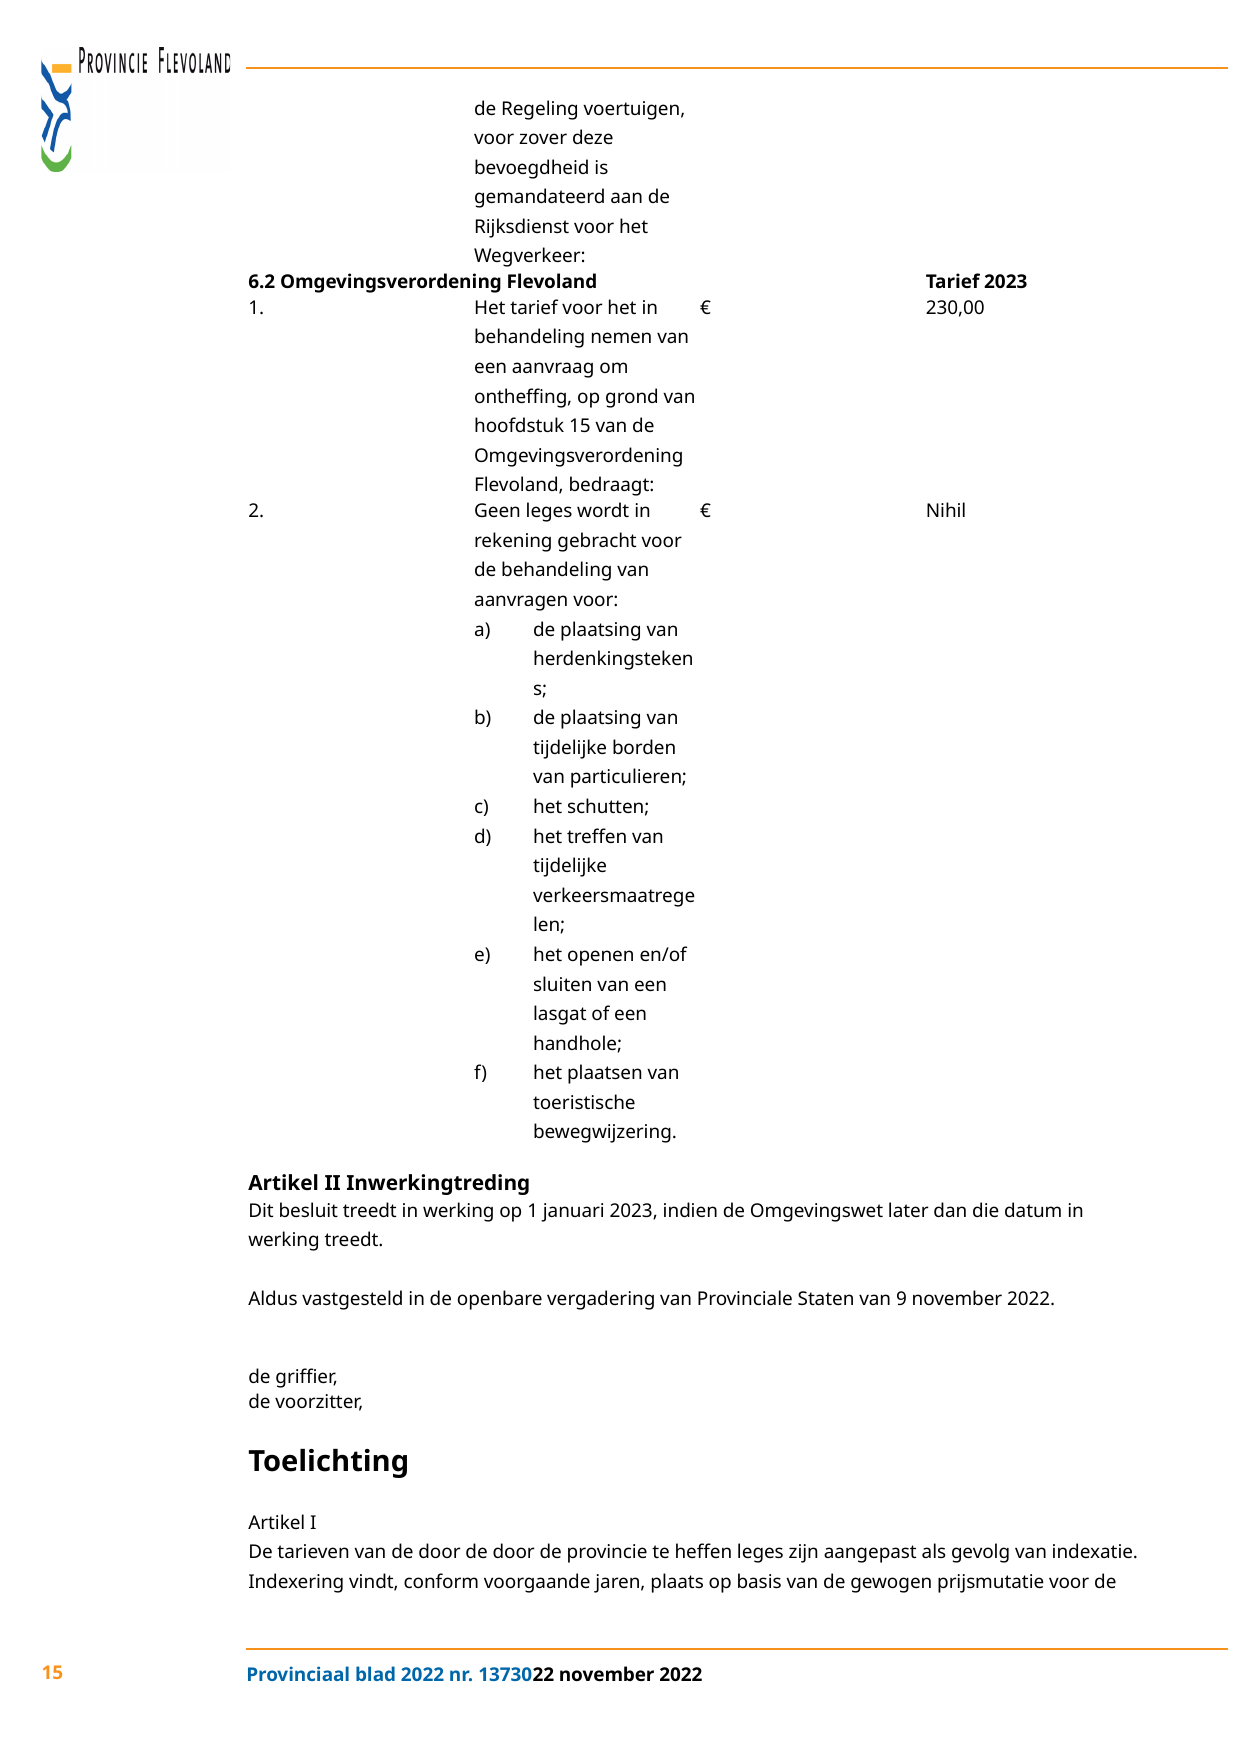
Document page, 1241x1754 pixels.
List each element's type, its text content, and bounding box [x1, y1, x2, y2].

table_cell 6.2 Omgevingsverordening Flevoland [248, 269, 926, 294]
table_cell [926, 95, 1152, 268]
table_cell [248, 95, 474, 268]
text Aldus vastgesteld in de openbare vergadering van Provinciale Staten van 9 november 2022. [248, 1286, 1152, 1311]
text Artikel I [248, 1509, 1152, 1534]
text de griffier, [248, 1363, 1152, 1388]
text de voorzitter, [248, 1388, 1152, 1414]
table_cell Geen leges wordt in rekening gebracht voor de behandeling van aanvragen voor: de plaatsing van herdenkingstekens; de plaatsing van tijdelijke borden van particulieren; het schutten; het treffen van tijdelijke verkeersmaatregelen; het openen en/of sluiten van een lasgat of een handhole; het plaatsen van toeristische bewegwijzering. [474, 498, 700, 1144]
table_cell 1. [248, 294, 474, 497]
table_cell [700, 95, 926, 268]
table_cell € [700, 294, 926, 497]
table_cell Nihil [926, 498, 1152, 1144]
table_cell 2. [248, 498, 474, 1144]
text Artikel II Inwerkingtreding [248, 1168, 1152, 1197]
table_cell Tarief 2023 [926, 269, 1152, 294]
text De tarieven van de door de door de provincie te heffen leges zijn aangepast als gevolg van indexatie. Indexering vindt, conform voorgaande jaren, plaats op basis van de gewogen prijsmutatie voor de [248, 1538, 1152, 1594]
text Dit besluit treedt in werking op 1 januari 2023, indien de Omgevingswet later dan die datum in werking treedt. [248, 1197, 1152, 1252]
table_cell € [700, 498, 926, 1144]
table_cell de Regeling voertuigen, voor zover deze bevoegdheid is gemandateerd aan de Rijksdienst voor het Wegverkeer: [474, 95, 700, 268]
table_cell Het tarief voor het in behandeling nemen van een aanvraag om ontheffing, op grond van hoofdstuk 15 van de Omgevingsverordening Flevoland, bedraagt: [474, 294, 700, 497]
text Toelichting [248, 1440, 1152, 1480]
table_cell 230,00 [926, 294, 1152, 497]
picture [41, 47, 231, 172]
